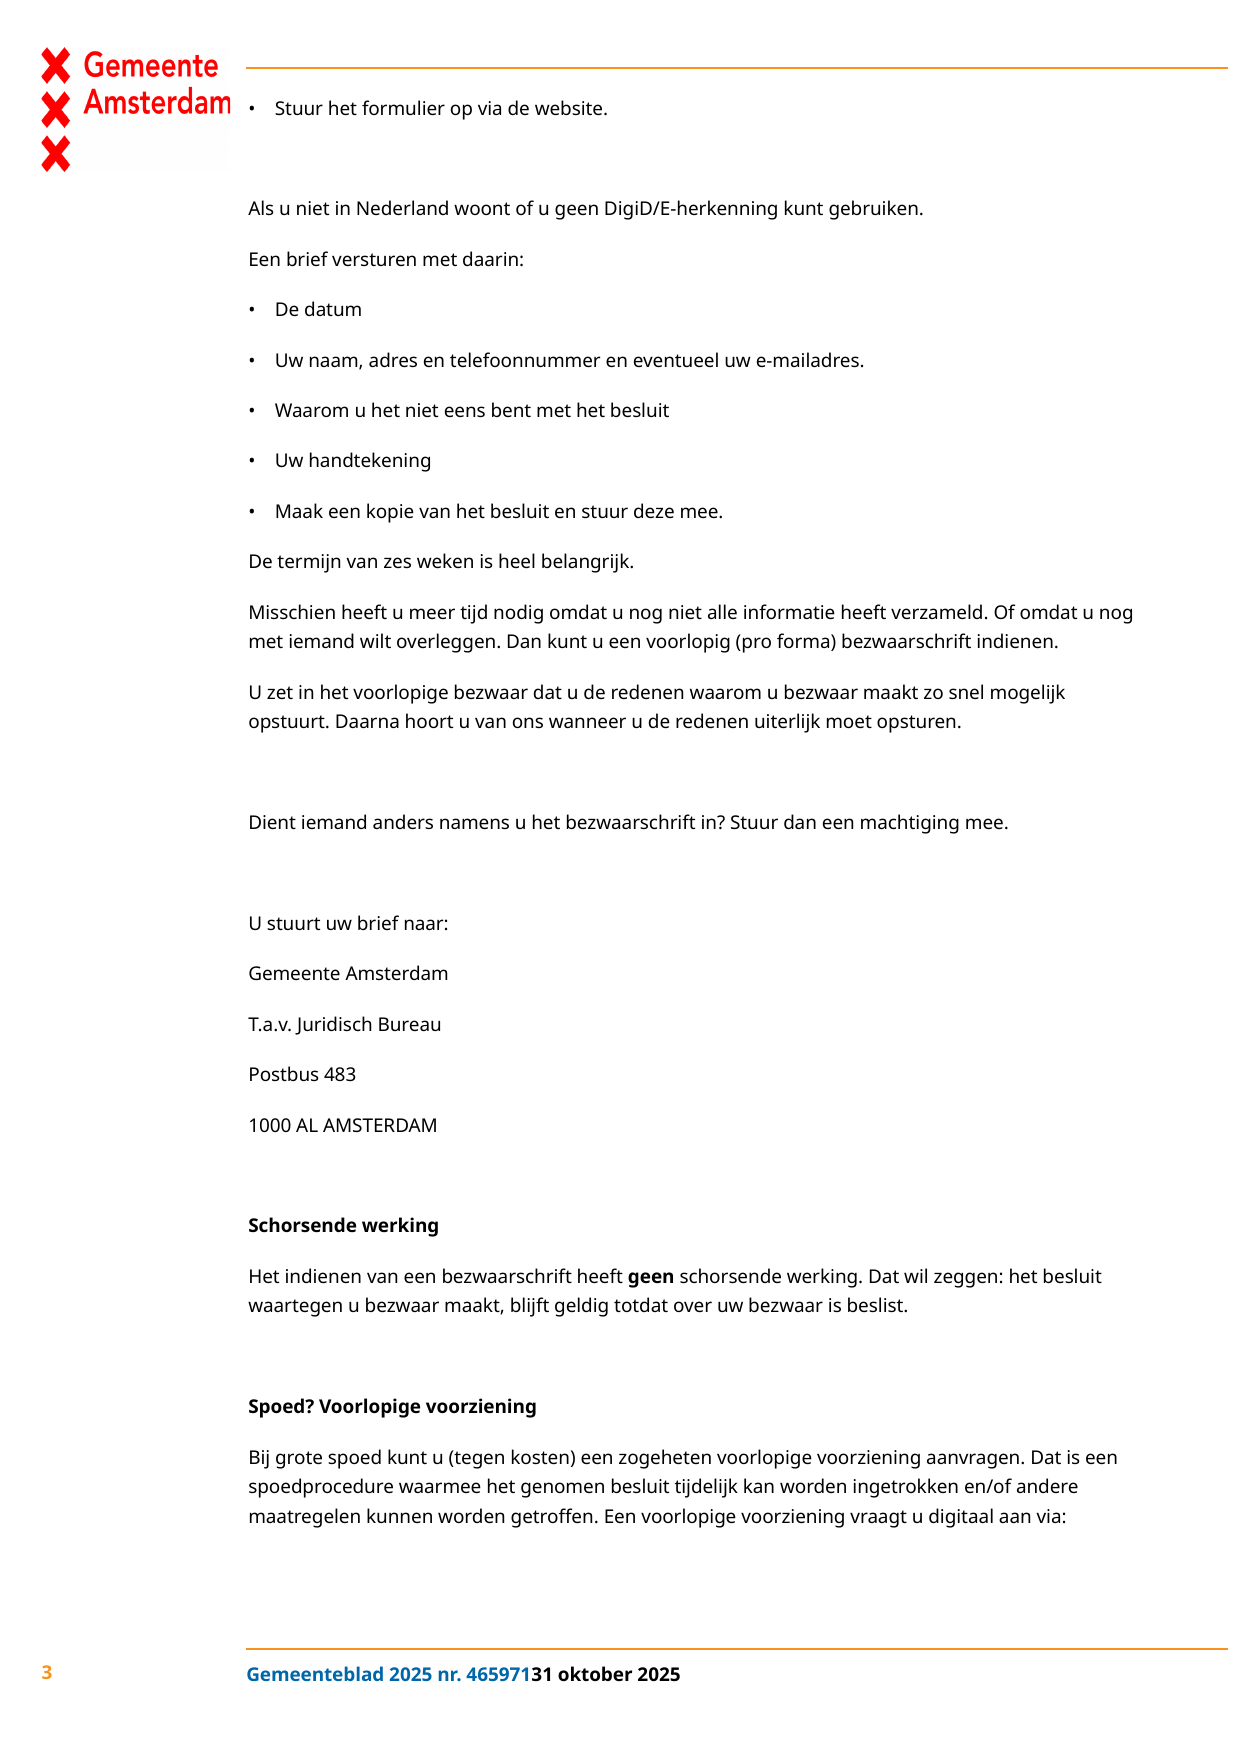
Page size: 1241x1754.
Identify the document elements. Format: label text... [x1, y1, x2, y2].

text Het indienen van een bezwaarschrift heeft geen schorsende werking. Dat wil zeggen: het besluit waartegen u bezwaar maakt, blijft geldig totdat over uw bezwaar is beslist. [248, 1263, 1152, 1318]
text Postbus 483 [248, 1061, 1152, 1087]
text • Waarom u het niet eens bent met het besluit [248, 397, 1152, 423]
text 1000 AL AMSTERDAM [248, 1112, 1152, 1138]
text Misschien heeft u meer tijd nodig omdat u nog niet alle informatie heeft verzameld. Of omdat u nog met iemand wilt overleggen. Dan kunt u een voorlopig (pro forma) bezwaarschrift indienen. [248, 599, 1152, 654]
text Schorsende werking [248, 1213, 1152, 1238]
text U stuurt uw brief naar: [248, 910, 1152, 936]
text • Maak een kopie van het besluit en stuur deze mee. [248, 498, 1152, 524]
text Gemeente Amsterdam [248, 961, 1152, 986]
picture [41, 47, 231, 172]
text Als u niet in Nederland woont of u geen DigiD/E-herkenning kunt gebruiken. [248, 196, 1152, 221]
text • De datum [248, 296, 1152, 322]
text Dient iemand anders namens u het bezwaarschrift in? Stuur dan een machtiging mee. [248, 809, 1152, 835]
text U zet in het voorlopige bezwaar dat u de redenen waarom u bezwaar maakt zo snel mogelijk opstuurt. Daarna hoort u van ons wanneer u de redenen uiterlijk moet opsturen. [248, 679, 1152, 734]
text De termijn van zes weken is heel belangrijk. [248, 548, 1152, 574]
text T.a.v. Juridisch Bureau [248, 1011, 1152, 1037]
text • Uw handtekening [248, 448, 1152, 473]
text Een brief versturen met daarin: [248, 246, 1152, 272]
text • Stuur het formulier op via de website. [248, 95, 1152, 121]
text Spoed? Voorlopige voorziening [248, 1393, 1152, 1419]
text Bij grote spoed kunt u (tegen kosten) een zogeheten voorlopige voorziening aanvragen. Dat is een spoedprocedure waarmee het genomen besluit tijdelijk kan worden ingetrokken en/of andere maatregelen kunnen worden getroffen. Een voorlopige voorziening vraagt u digitaal aan via: [248, 1444, 1152, 1529]
text • Uw naam, adres en telefoonnummer en eventueel uw e-mailadres. [248, 347, 1152, 373]
